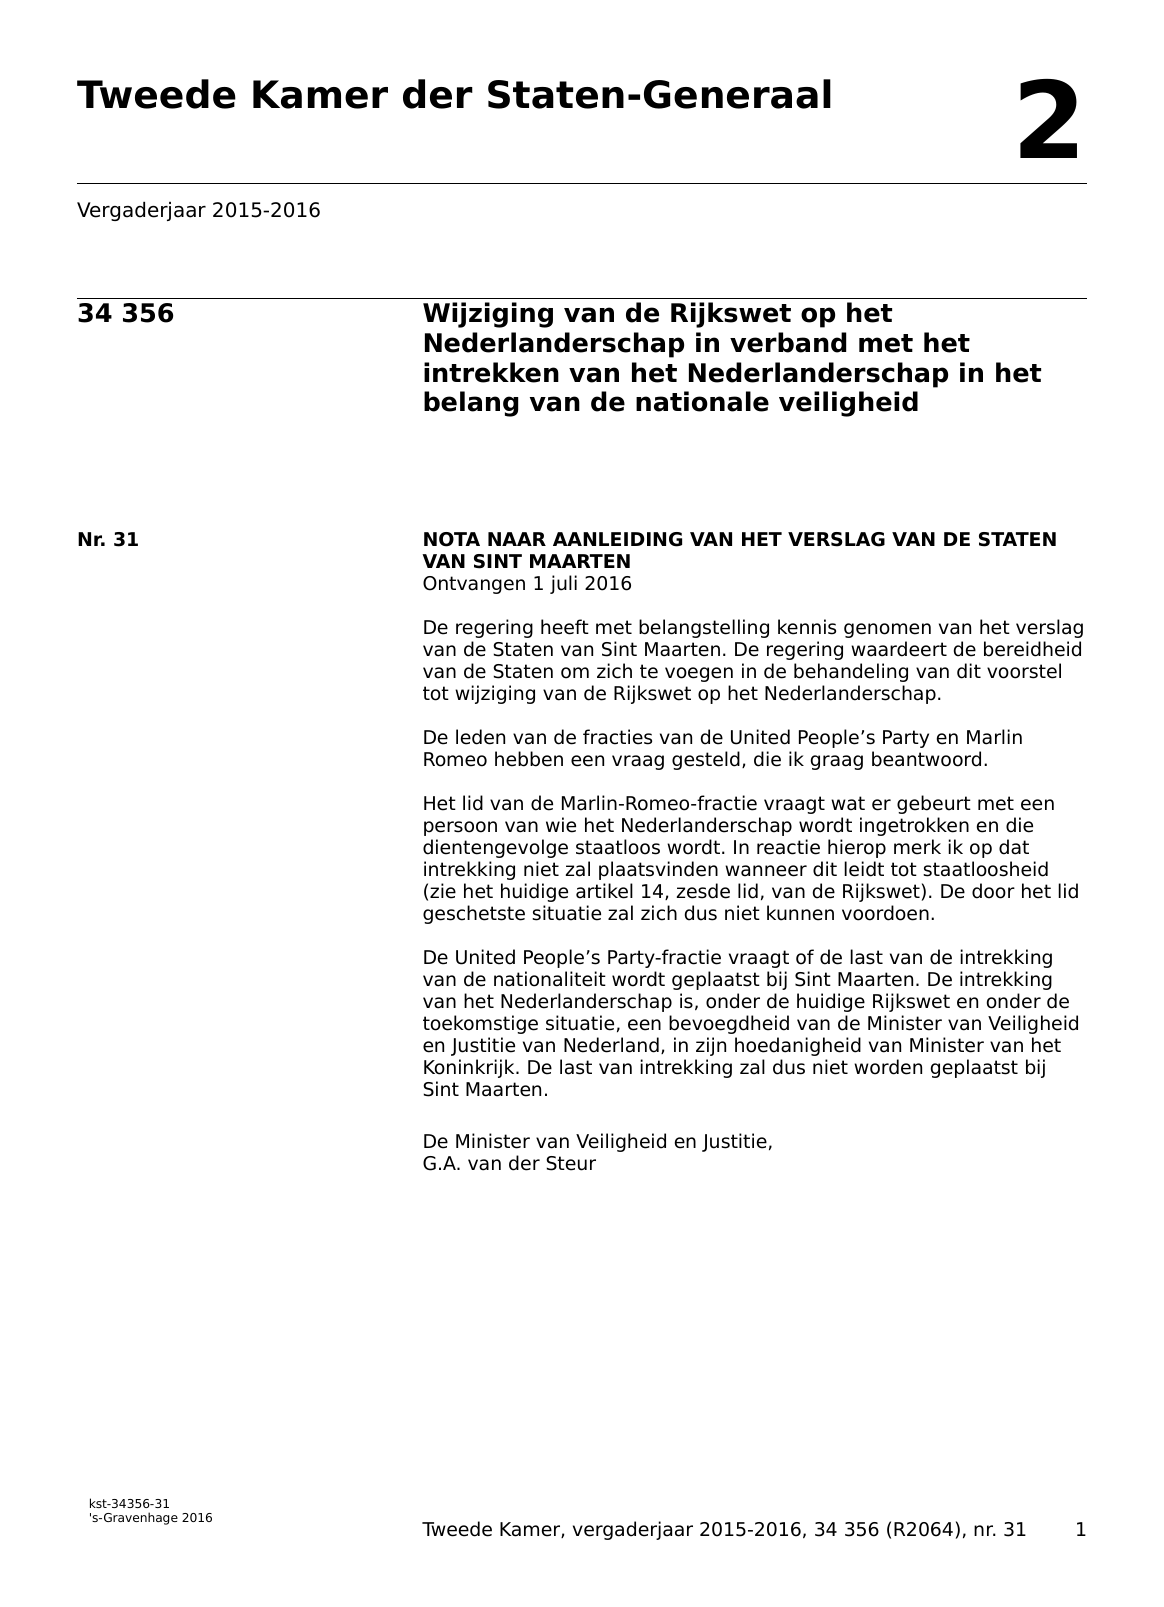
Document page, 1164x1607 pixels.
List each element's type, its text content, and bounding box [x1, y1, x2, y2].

text 's-Gravenhage 2016 [88, 1511, 323, 1525]
text De leden van de fracties van de United People’s Party en Marlin Romeo hebben een vraag gesteld, die ik graag beantwoord. [422, 727, 1087, 771]
subtitle 34 356 Wijziging van de Rijkswet op het Nederlanderschap in verband met het intrekken van het Nederlanderschap in het belang van de nationale veiligheid [77, 299, 1087, 418]
subtitle Nr. 31 NOTA NAAR AANLEIDING VAN HET VERSLAG VAN DE STATEN VAN SINT MAARTEN [77, 529, 1087, 573]
text kst-34356-31 [88, 1497, 323, 1511]
text De regering heeft met belangstelling kennis genomen van het verslag van de Staten van Sint Maarten. De regering waardeert de bereidheid van de Staten om zich te voegen in de behandeling van dit voorstel tot wijziging van de Rijkswet op het Nederlanderschap. [422, 617, 1087, 705]
table_header 2 [886, 59, 1087, 183]
table_header Tweede Kamer der Staten-Generaal [77, 59, 886, 183]
table_cell Vergaderjaar 2015-2016 [77, 184, 1087, 298]
text De Minister van Veiligheid en Justitie, G.A. van der Steur [422, 1131, 1087, 1175]
text Het lid van de Marlin-Romeo-fractie vraagt wat er gebeurt met een persoon van wie het Nederlanderschap wordt ingetrokken en die dientengevolge staatloos wordt. In reactie hierop merk ik op dat intrekking niet zal plaatsvinden wanneer dit leidt tot staatloosheid (zie het huidige artikel 14, zesde lid, van de Rijkswet). De door het lid geschetste situatie zal zich dus niet kunnen voordoen. [422, 793, 1087, 925]
text Ontvangen 1 juli 2016 [422, 573, 1087, 595]
text De United People’s Party-fractie vraagt of de last van de intrekking van de nationaliteit wordt geplaatst bij Sint Maarten. De intrekking van het Nederlanderschap is, onder de huidige Rijkswet en onder de toekomstige situatie, een bevoegdheid van de Minister van Veiligheid en Justitie van Nederland, in zijn hoedanigheid van Minister van het Koninkrijk. De last van intrekking zal dus niet worden geplaatst bij Sint Maarten. [422, 947, 1087, 1101]
